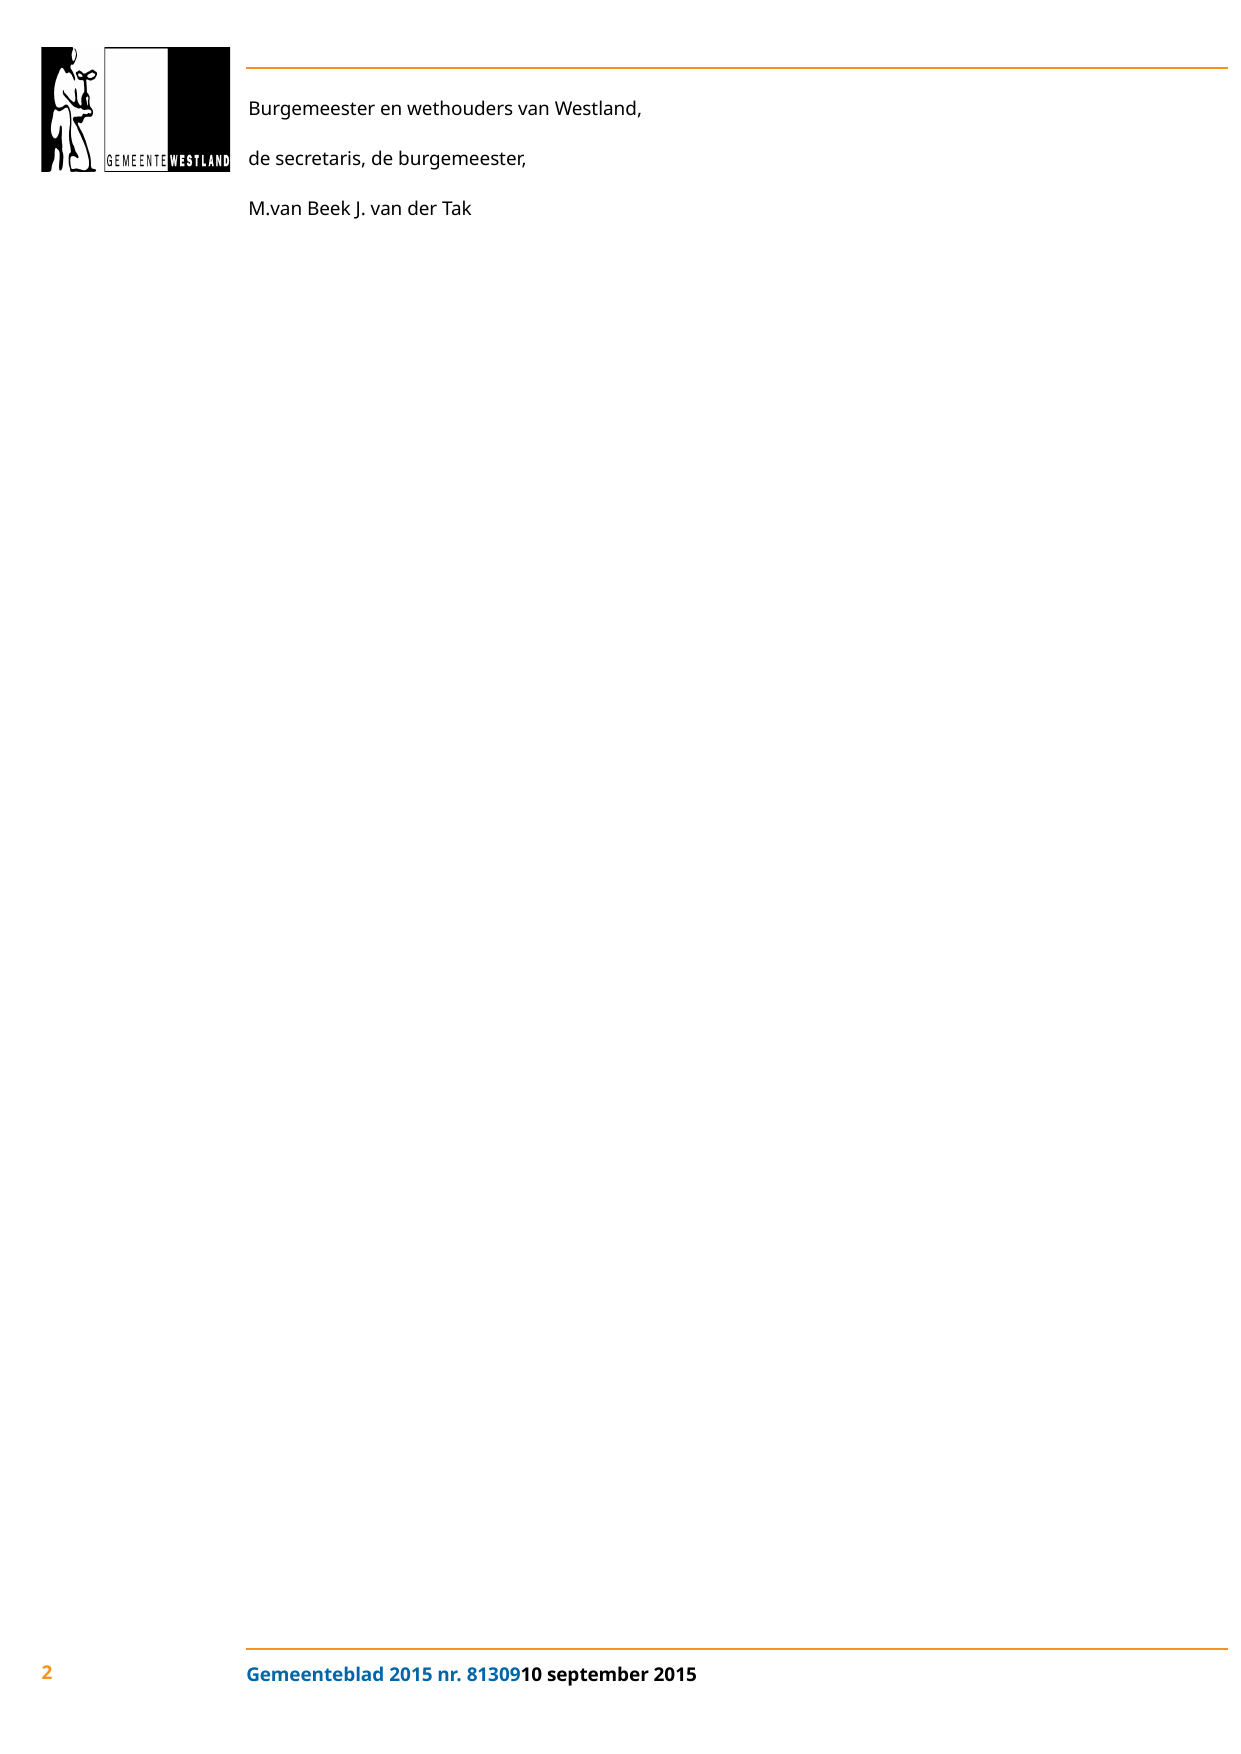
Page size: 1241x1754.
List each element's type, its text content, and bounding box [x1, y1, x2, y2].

picture [41, 47, 231, 172]
text M.van Beek J. van der Tak [248, 196, 1152, 221]
text Burgemeester en wethouders van Westland, [248, 95, 1152, 121]
text de secretaris, de burgemeester, [248, 145, 1152, 171]
